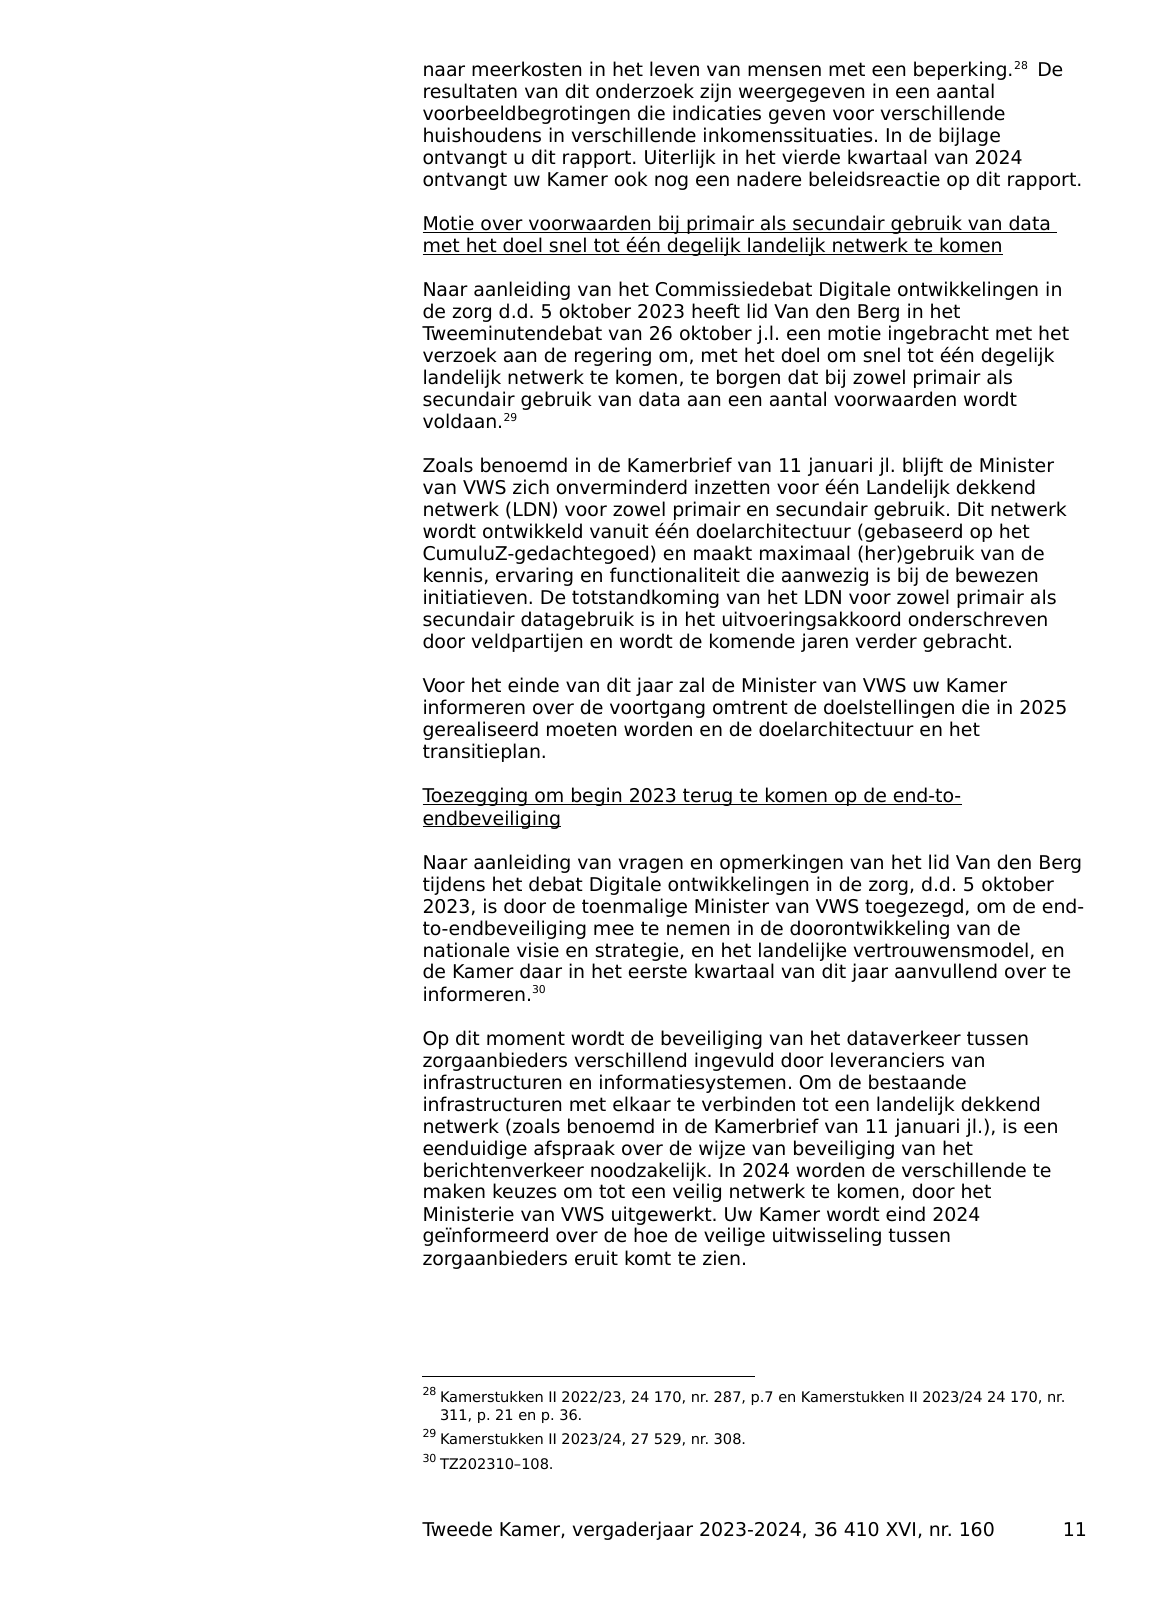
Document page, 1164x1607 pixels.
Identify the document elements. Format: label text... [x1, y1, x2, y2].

text Zoals benoemd in de Kamerbrief van 11 januari jl. blijft de Minister van VWS zich onverminderd inzetten voor één Landelijk dekkend netwerk (LDN) voor zowel primair en secundair gebruik. Dit netwerk wordt ontwikkeld vanuit één doelarchitectuur (gebaseerd op het CumuluZ-gedachtegoed) en maakt maximaal (her)gebruik van de kennis, ervaring en functionaliteit die aanwezig is bij de bewezen initiatieven. De totstandkoming van het LDN voor zowel primair als secundair datagebruik is in het uitvoeringsakkoord onderschreven door veldpartijen en wordt de komende jaren verder gebracht. [422, 455, 1087, 653]
text Voor het einde van dit jaar zal de Minister van VWS uw Kamer informeren over de voortgang omtrent de doelstellingen die in 2025 gerealiseerd moeten worden en de doelarchitectuur en het transitieplan. [422, 675, 1087, 763]
text Op dit moment wordt de beveiliging van het dataverkeer tussen zorgaanbieders verschillend ingevuld door leveranciers van infrastructuren en informatiesystemen. Om de bestaande infrastructuren met elkaar te verbinden tot een landelijk dekkend netwerk (zoals benoemd in de Kamerbrief van 11 januari jl.), is een eenduidige afspraak over de wijze van beveiliging van het berichtenverkeer noodzakelijk. In 2024 worden de verschillende te maken keuzes om tot een veilig netwerk te komen, door het Ministerie van VWS uitgewerkt. Uw Kamer wordt eind 2024 geïnformeerd over de hoe de veilige uitwisseling tussen zorgaanbieders eruit komt te zien. [422, 1028, 1087, 1269]
subtitle Motie over voorwaarden bij primair als secundair gebruik van data met het doel snel tot één degelijk landelijk netwerk te komen [422, 213, 1087, 257]
text naar meerkosten in het leven van mensen met een beperking. De resultaten van dit onderzoek zijn weergegeven in een aantal voorbeeldbegrotingen die indicaties geven voor verschillende huishoudens in verschillende inkomenssituaties. In de bijlage ontvangt u dit rapport. Uiterlijk in het vierde kwartaal van 2024 ontvangt uw Kamer ook nog een nadere beleidsreactie op dit rapport. [422, 59, 1087, 191]
text Kamerstukken II 2023/24, 27 529, nr. 308. [422, 1427, 1087, 1449]
subtitle Toezegging om begin 2023 terug te komen op de end-to-endbeveiliging [422, 785, 1087, 829]
text TZ202310–108. [422, 1452, 1087, 1474]
text Naar aanleiding van vragen en opmerkingen van het lid Van den Berg tijdens het debat Digitale ontwikkelingen in de zorg, d.d. 5 oktober 2023, is door de toenmalige Minister van VWS toegezegd, om de end-to-endbeveiliging mee te nemen in de doorontwikkeling van de nationale visie en strategie, en het landelijke vertrouwensmodel, en de Kamer daar in het eerste kwartaal van dit jaar aanvullend over te informeren. [422, 852, 1087, 1005]
text Kamerstukken II 2022/23, 24 170, nr. 287, p.7 en Kamerstukken II 2023/24 24 170, nr. 311, p. 21 en p. 36. [422, 1385, 1087, 1424]
text Naar aanleiding van het Commissiedebat Digitale ontwikkelingen in de zorg d.d. 5 oktober 2023 heeft lid Van den Berg in het Tweeminutendebat van 26 oktober j.l. een motie ingebracht met het verzoek aan de regering om, met het doel om snel tot één degelijk landelijk netwerk te komen, te borgen dat bij zowel primair als secundair gebruik van data aan een aantal voorwaarden wordt voldaan. [422, 279, 1087, 433]
